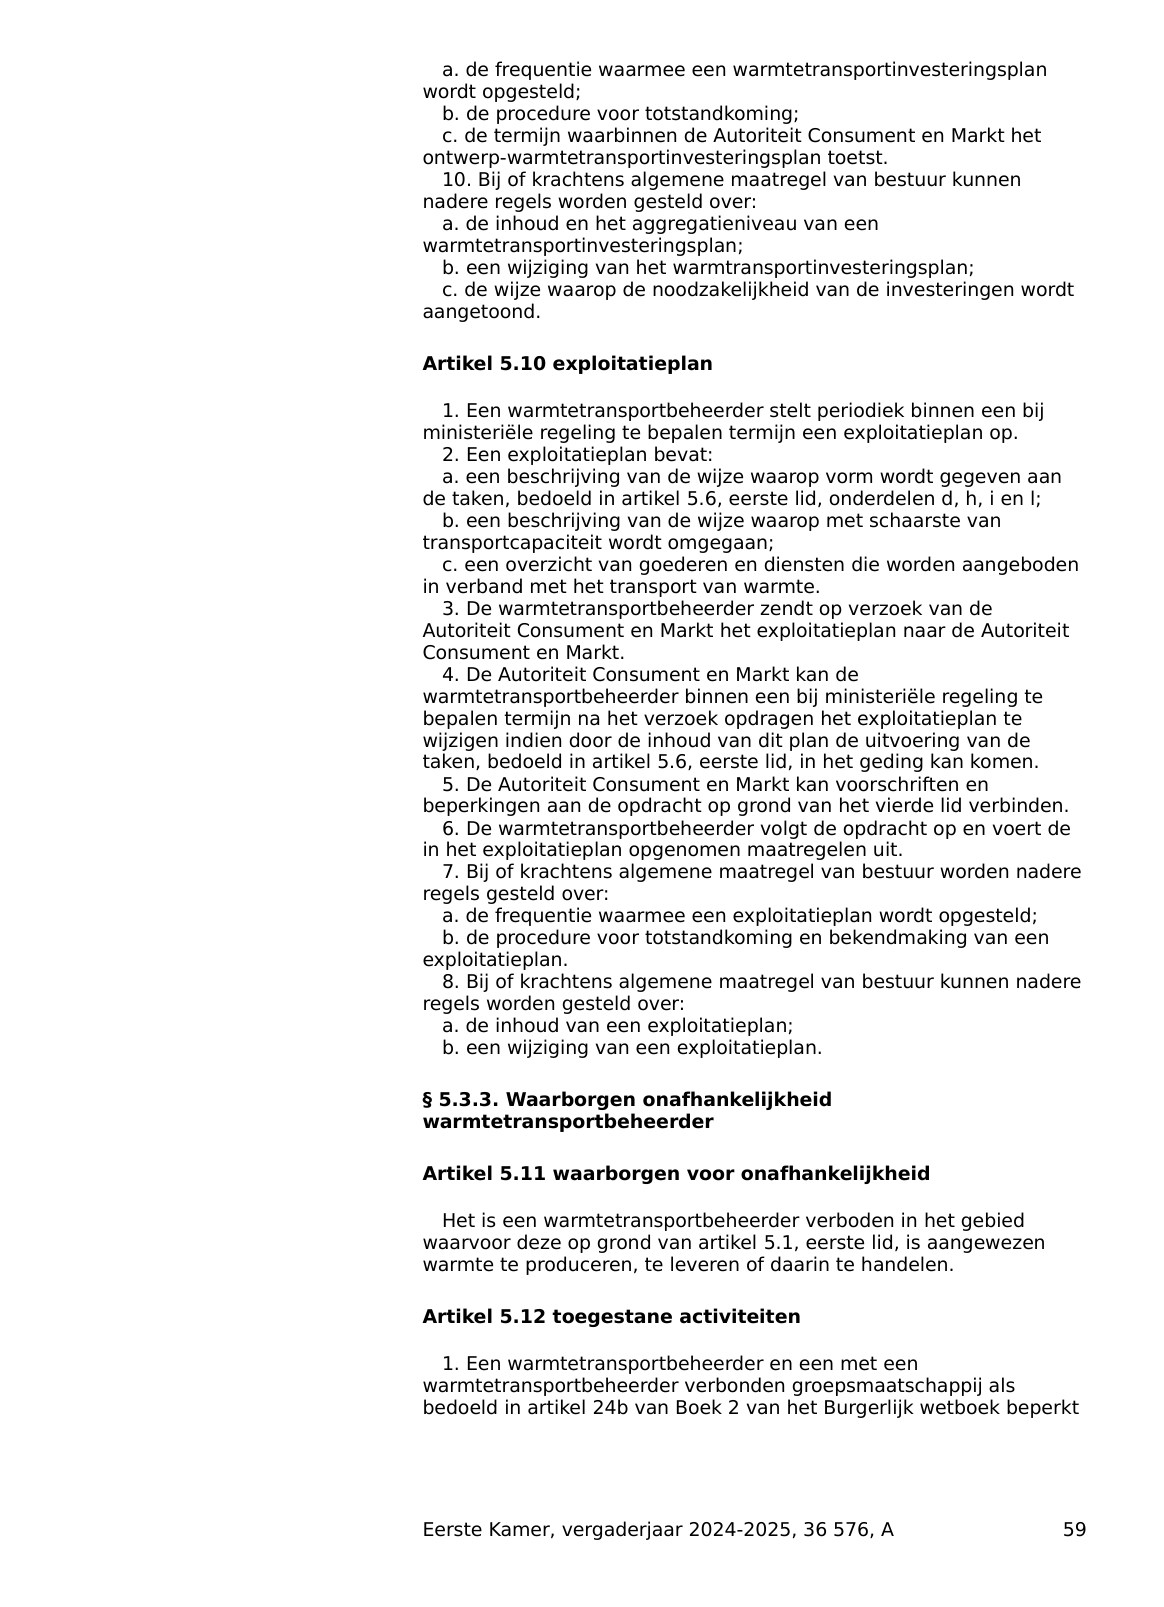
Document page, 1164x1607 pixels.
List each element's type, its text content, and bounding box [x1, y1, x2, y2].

text 1. Een warmtetransportbeheerder en een met een warmtetransportbeheerder verbonden groepsmaatschappij als bedoeld in artikel 24b van Boek 2 van het Burgerlijk wetboek beperkt [422, 1353, 1087, 1419]
text b. een wijziging van een exploitatieplan. [422, 1037, 1087, 1059]
text a. een beschrijving van de wijze waarop vorm wordt gegeven aan de taken, bedoeld in artikel 5.6, eerste lid, onderdelen d, h, i en l; [422, 466, 1087, 510]
subtitle Artikel 5.10 exploitatieplan [422, 353, 1087, 375]
subtitle Artikel 5.11 waarborgen voor onafhankelijkheid [422, 1163, 1087, 1185]
text b. de procedure voor totstandkoming en bekendmaking van een exploitatieplan. [422, 927, 1087, 971]
text a. de frequentie waarmee een exploitatieplan wordt opgesteld; [422, 905, 1087, 927]
text b. de procedure voor totstandkoming; [422, 103, 1087, 125]
subtitle § 5.3.3. Waarborgen onafhankelijkheid warmtetransportbeheerder [422, 1089, 1087, 1133]
text a. de inhoud en het aggregatieniveau van een warmtetransportinvesteringsplan; [422, 213, 1087, 257]
text c. de wijze waarop de noodzakelijkheid van de investeringen wordt aangetoond. [422, 279, 1087, 323]
text 10. Bij of krachtens algemene maatregel van bestuur kunnen nadere regels worden gesteld over: [422, 169, 1087, 213]
text 2. Een exploitatieplan bevat: [422, 444, 1087, 466]
text a. de inhoud van een exploitatieplan; [422, 1015, 1087, 1037]
text 8. Bij of krachtens algemene maatregel van bestuur kunnen nadere regels worden gesteld over: [422, 971, 1087, 1015]
text c. een overzicht van goederen en diensten die worden aangeboden in verband met het transport van warmte. [422, 554, 1087, 598]
text 5. De Autoriteit Consument en Markt kan voorschriften en beperkingen aan de opdracht op grond van het vierde lid verbinden. [422, 773, 1087, 817]
text 4. De Autoriteit Consument en Markt kan de warmtetransportbeheerder binnen een bij ministeriële regeling te bepalen termijn na het verzoek opdragen het exploitatieplan te wijzigen indien door de inhoud van dit plan de uitvoering van de taken, bedoeld in artikel 5.6, eerste lid, in het geding kan komen. [422, 663, 1087, 773]
subtitle Artikel 5.12 toegestane activiteiten [422, 1306, 1087, 1328]
text b. een beschrijving van de wijze waarop met schaarste van transportcapaciteit wordt omgegaan; [422, 510, 1087, 554]
text Het is een warmtetransportbeheerder verboden in het gebied waarvoor deze op grond van artikel 5.1, eerste lid, is aangewezen warmte te produceren, te leveren of daarin te handelen. [422, 1210, 1087, 1276]
text 7. Bij of krachtens algemene maatregel van bestuur worden nadere regels gesteld over: [422, 861, 1087, 905]
text 1. Een warmtetransportbeheerder stelt periodiek binnen een bij ministeriële regeling te bepalen termijn een exploitatieplan op. [422, 400, 1087, 444]
text c. de termijn waarbinnen de Autoriteit Consument en Markt het ontwerp-warmtetransportinvesteringsplan toetst. [422, 125, 1087, 169]
text 3. De warmtetransportbeheerder zendt op verzoek van de Autoriteit Consument en Markt het exploitatieplan naar de Autoriteit Consument en Markt. [422, 598, 1087, 663]
text 6. De warmtetransportbeheerder volgt de opdracht op en voert de in het exploitatieplan opgenomen maatregelen uit. [422, 817, 1087, 861]
text a. de frequentie waarmee een warmtetransportinvesteringsplan wordt opgesteld; [422, 59, 1087, 103]
text b. een wijziging van het warmtransportinvesteringsplan; [422, 257, 1087, 279]
